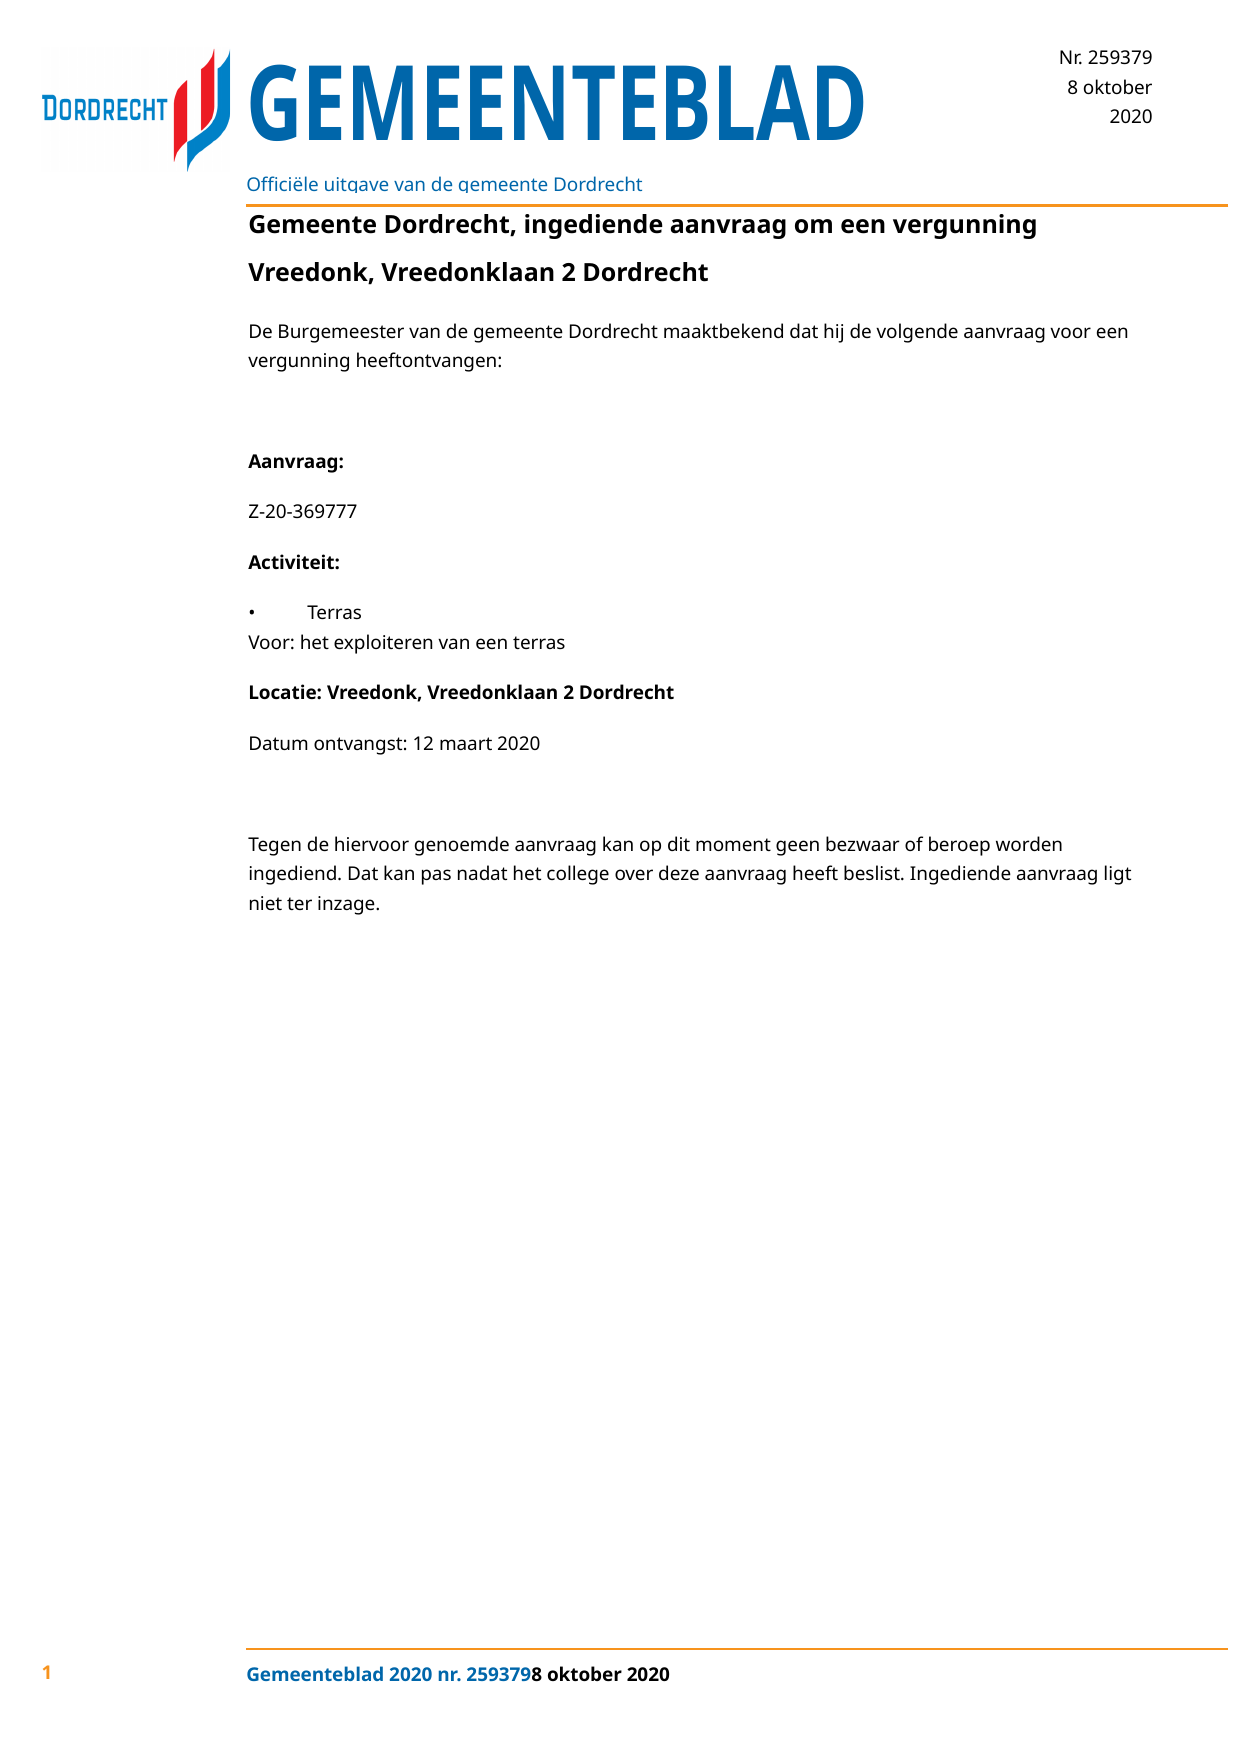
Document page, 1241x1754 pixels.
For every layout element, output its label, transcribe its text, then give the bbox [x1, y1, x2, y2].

text De Burgemeester van de gemeente Dordrecht maaktbekend dat hij de volgende aanvraag voor een vergunning heeftontvangen: [248, 318, 1152, 373]
picture [41, 47, 231, 172]
text Activiteit: [248, 549, 1152, 575]
text Datum ontvangst: 12 maart 2020 [248, 730, 1152, 756]
text Z-20-369777 [248, 499, 1152, 524]
list Terras [248, 599, 1152, 625]
text Tegen de hiervoor genoemde aanvraag kan op dit moment geen bezwaar of beroep worden ingediend. Dat kan pas nadat het college over deze aanvraag heeft beslist. Ingediende aanvraag ligt niet ter inzage. [248, 831, 1152, 916]
text Voor: het exploiteren van een terras [248, 629, 1152, 655]
text Gemeente Dordrecht, ingediende aanvraag om een vergunning Vreedonk, Vreedonklaan 2 Dordrecht [248, 207, 1152, 288]
text Locatie: Vreedonk, Vreedonklaan 2 Dordrecht [248, 679, 1152, 705]
text Aanvraag: [248, 448, 1152, 474]
